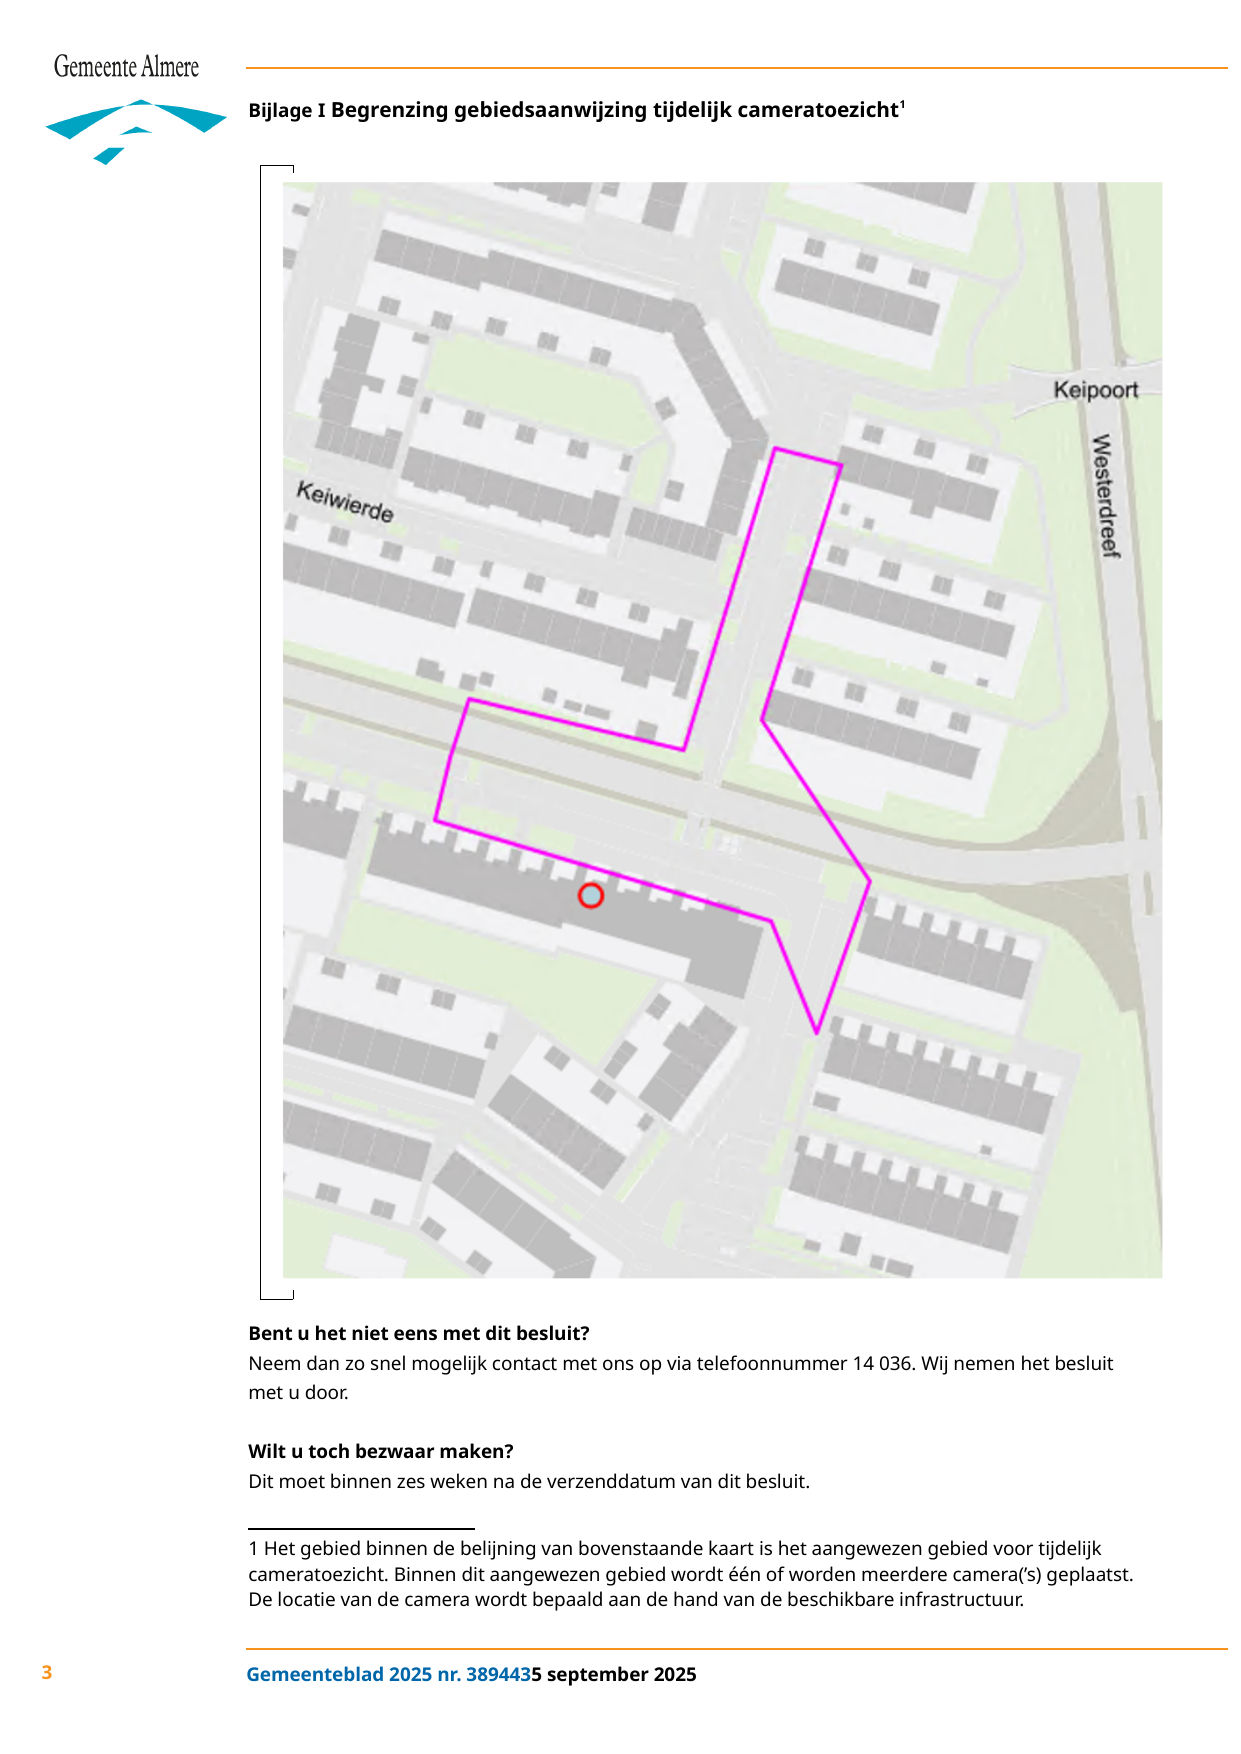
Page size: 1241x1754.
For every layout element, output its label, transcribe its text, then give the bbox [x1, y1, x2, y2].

text Bent u het niet eens met dit besluit? [248, 1320, 1152, 1346]
text Bijlage I Begrenzing gebiedsaanwijzing tijdelijk cameratoezicht [248, 95, 1152, 123]
text Neem dan zo snel mogelijk contact met ons op via telefoonnummer 14 036. Wij nemen het besluit met u door. [248, 1350, 1152, 1405]
text Wilt u toch bezwaar maken? [248, 1438, 1152, 1464]
text Dit moet binnen zes weken na de verzenddatum van dit besluit. [248, 1468, 1152, 1494]
picture [268, 173, 1173, 1290]
text Het gebied binnen de belijning van bovenstaande kaart is het aangewezen gebied voor tijdelijk cameratoezicht. Binnen dit aangewezen gebied wordt één of worden meerdere camera(’s) geplaatst. De locatie van de camera wordt bepaald aan de hand van de beschikbare infrastructuur. [248, 1535, 1152, 1612]
picture [41, 47, 231, 172]
